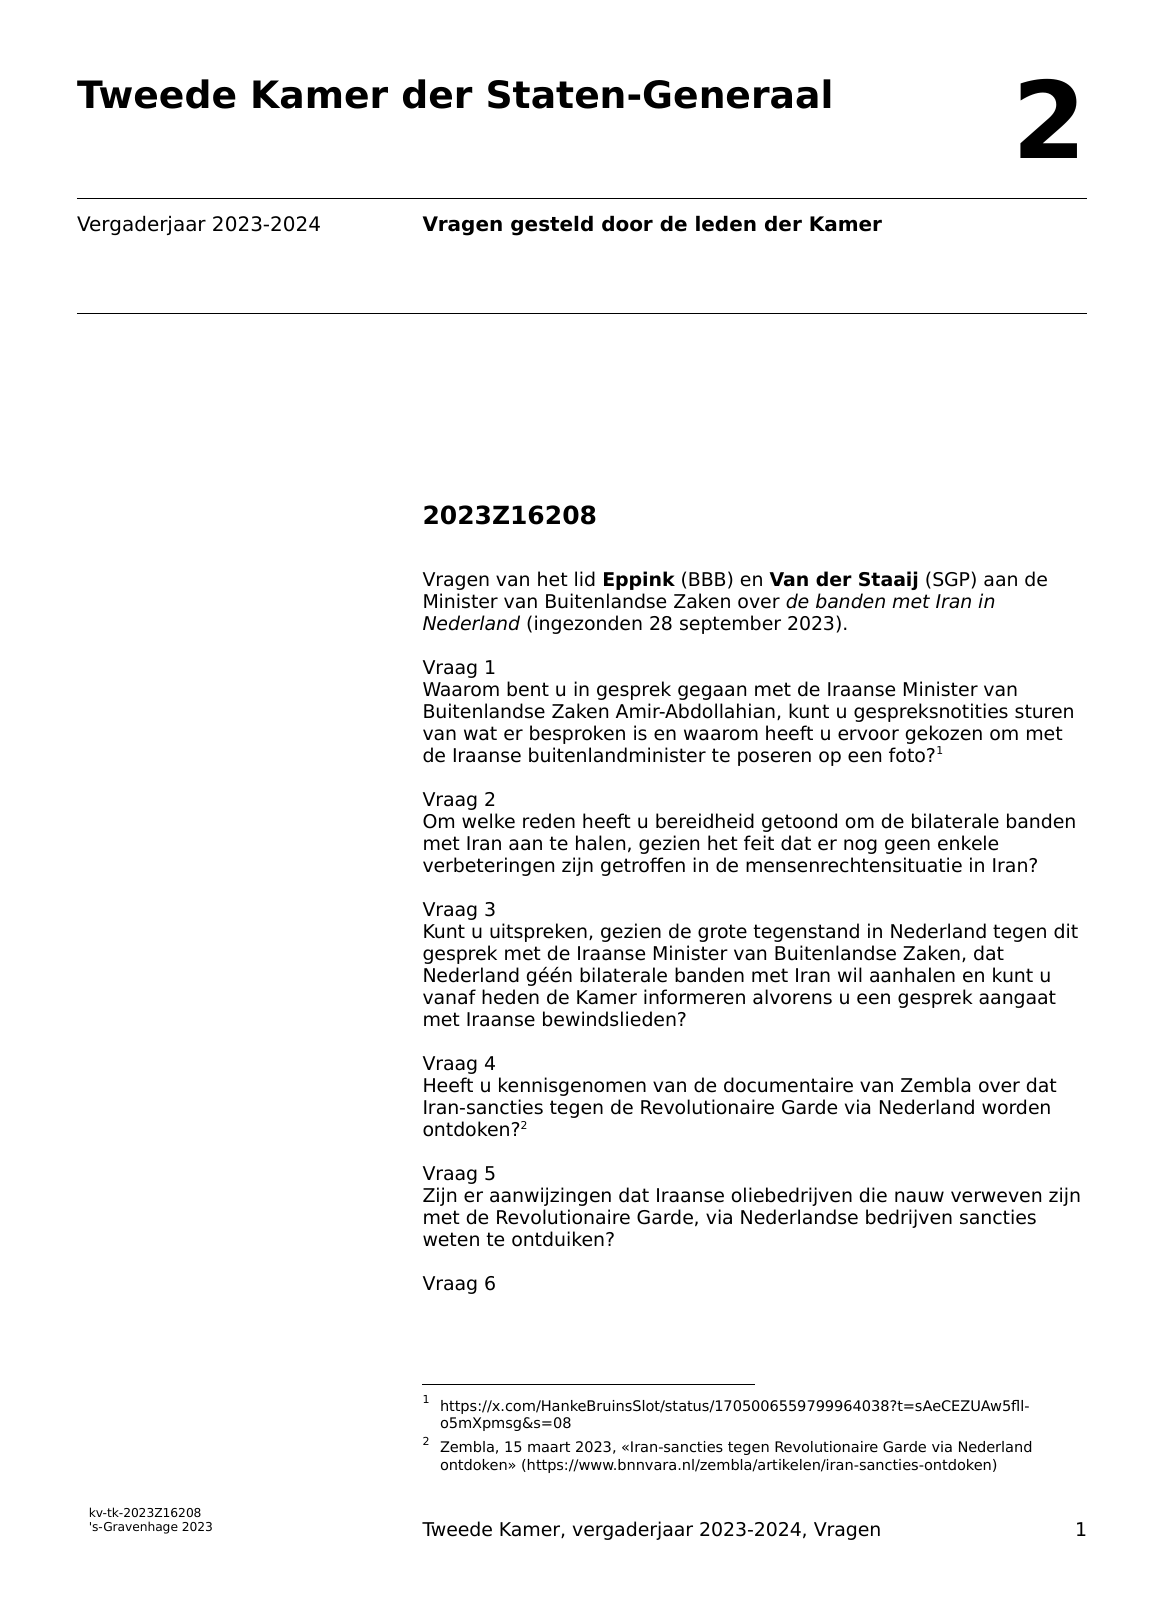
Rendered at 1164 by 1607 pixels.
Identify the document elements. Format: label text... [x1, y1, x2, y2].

text Waarom bent u in gesprek gegaan met de Iraanse Minister van Buitenlandse Zaken Amir-Abdollahian, kunt u gespreksnotities sturen van wat er besproken is en waarom heeft u ervoor gekozen om met de Iraanse buitenlandminister te poseren op een foto? [422, 679, 1087, 767]
text Om welke reden heeft u bereidheid getoond om de bilaterale banden met Iran aan te halen, gezien het feit dat er nog geen enkele verbeteringen zijn getroffen in de mensenrechtensituatie in Iran? [422, 811, 1087, 877]
text Vraag 3 [422, 899, 1087, 921]
text Vraag 5 [422, 1163, 1087, 1185]
text Zijn er aanwijzingen dat Iraanse oliebedrijven die nauw verweven zijn met de Revolutionaire Garde, via Nederlandse bedrijven sancties weten te ontduiken? [422, 1185, 1087, 1251]
text kv-tk-2023Z16208 [88, 1506, 323, 1520]
table_header 2 [886, 59, 1087, 198]
text Kunt u uitspreken, gezien de grote tegenstand in Nederland tegen dit gesprek met de Iraanse Minister van Buitenlandse Zaken, dat Nederland géén bilaterale banden met Iran wil aanhalen en kunt u vanaf heden de Kamer informeren alvorens u een gesprek aangaat met Iraanse bewindslieden? [422, 921, 1087, 1031]
text Vraag 2 [422, 789, 1087, 811]
table_cell Vergaderjaar 2023-2024 [77, 199, 422, 313]
text https://x.com/HankeBruinsSlot/status/1705006559799964038?t=sAeCEZUAw5fll-o5mXpmsg&s=08 [422, 1393, 1087, 1432]
text Heeft u kennisgenomen van de documentaire van Zembla over dat Iran-sancties tegen de Revolutionaire Garde via Nederland worden ontdoken? [422, 1075, 1087, 1141]
text Vraag 6 [422, 1273, 1087, 1295]
text 2023Z16208 [422, 501, 1087, 531]
text Vraag 4 [422, 1053, 1087, 1075]
table_cell Vragen gesteld door de leden der Kamer [422, 199, 1087, 313]
text Vraag 1 [422, 657, 1087, 679]
table_header Tweede Kamer der Staten-Generaal [77, 59, 886, 198]
text Zembla, 15 maart 2023, «Iran-sancties tegen Revolutionaire Garde via Nederland ontdoken» (https://www.bnnvara.nl/zembla/artikelen/iran-sancties-ontdoken) [422, 1435, 1087, 1474]
text Vragen van het lid Eppink (BBB) en Van der Staaij (SGP) aan de Minister van Buitenlandse Zaken over de banden met Iran in Nederland (ingezonden 28 september 2023). [422, 569, 1087, 635]
text 's-Gravenhage 2023 [88, 1520, 323, 1534]
